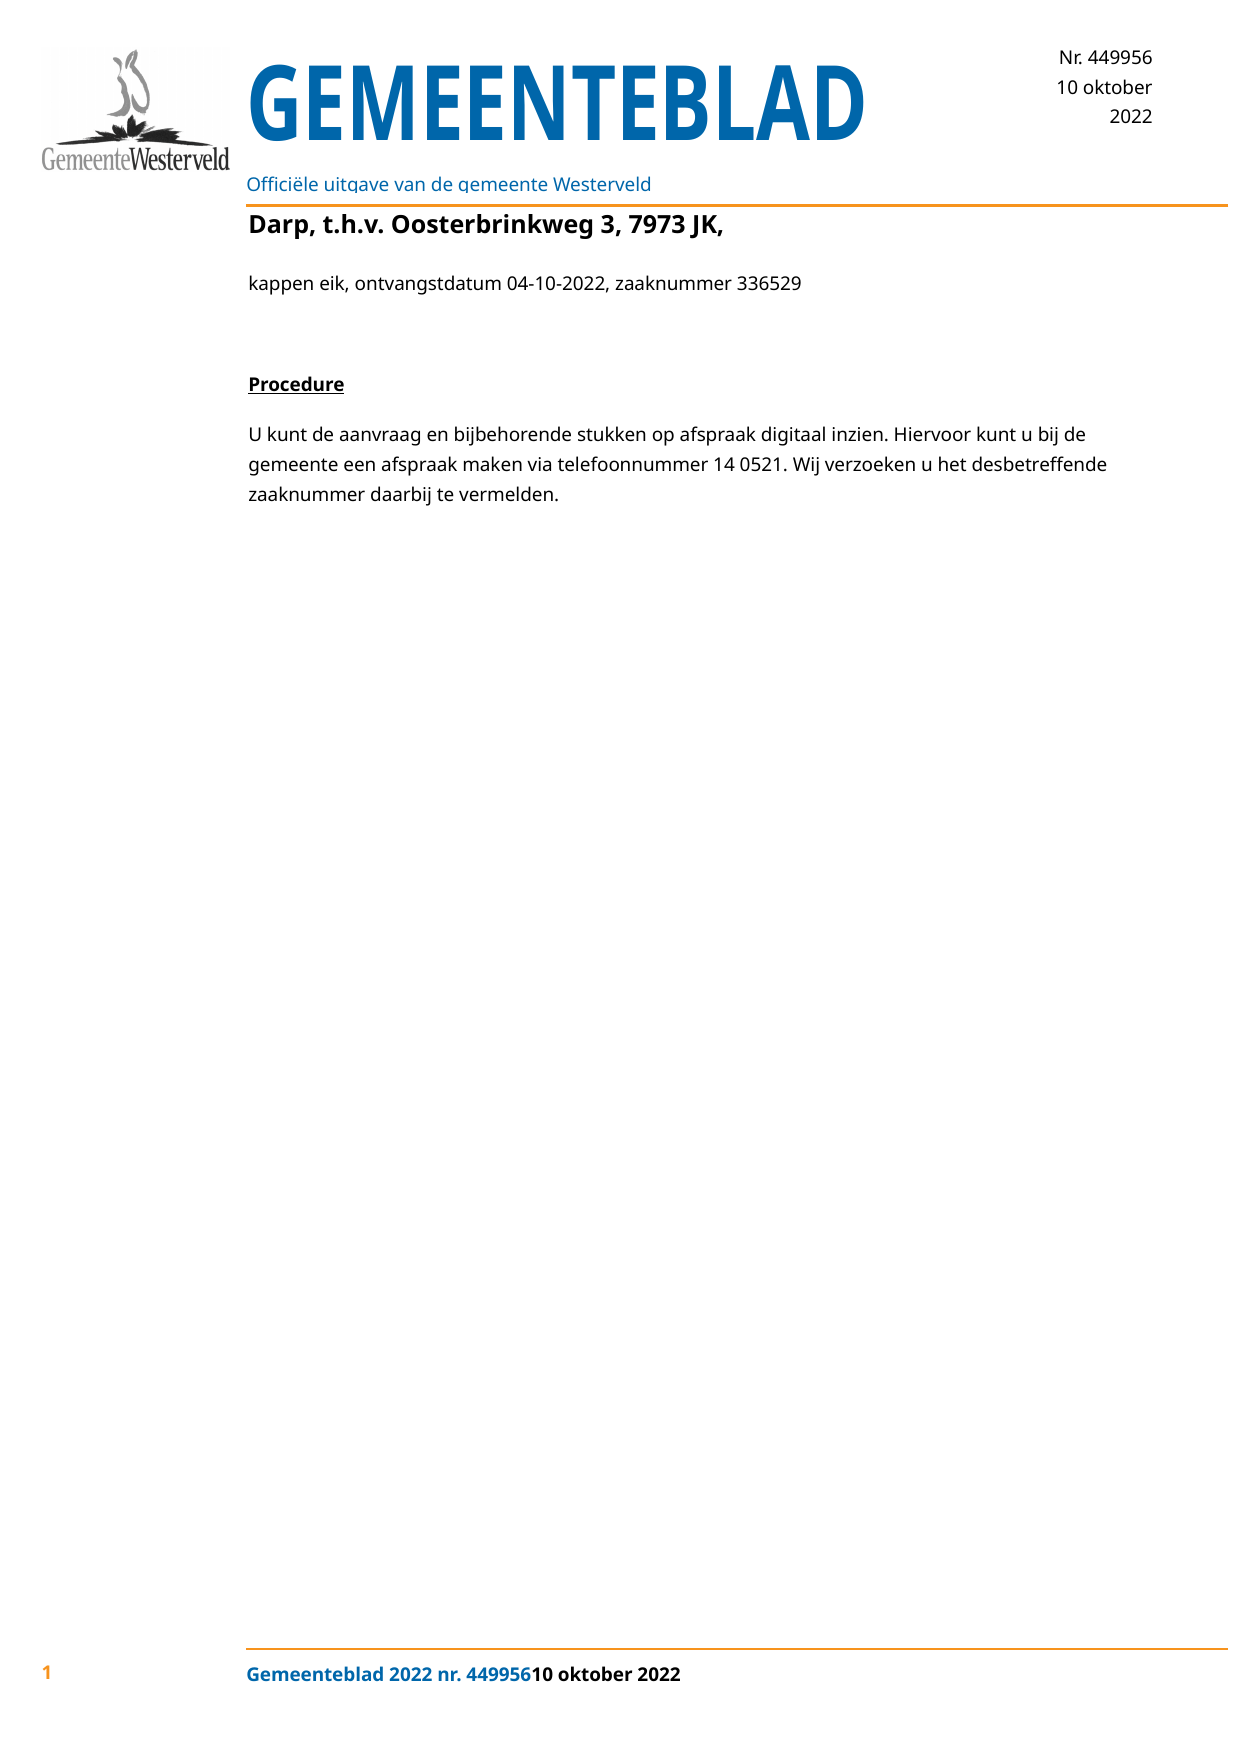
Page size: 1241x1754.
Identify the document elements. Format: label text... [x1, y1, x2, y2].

text Darp, t.h.v. Oosterbrinkweg 3, 7973 JK, [248, 207, 1152, 241]
text U kunt de aanvraag en bijbehorende stukken op afspraak digitaal inzien. Hiervoor kunt u bij de gemeente een afspraak maken via telefoonnummer 14 0521. Wij verzoeken u het desbetreffende zaaknummer daarbij te vermelden. [248, 422, 1152, 506]
text Procedure [248, 371, 1152, 397]
text kappen eik, ontvangstdatum 04-10-2022, zaaknummer 336529 [248, 270, 1152, 296]
picture [41, 47, 231, 172]
